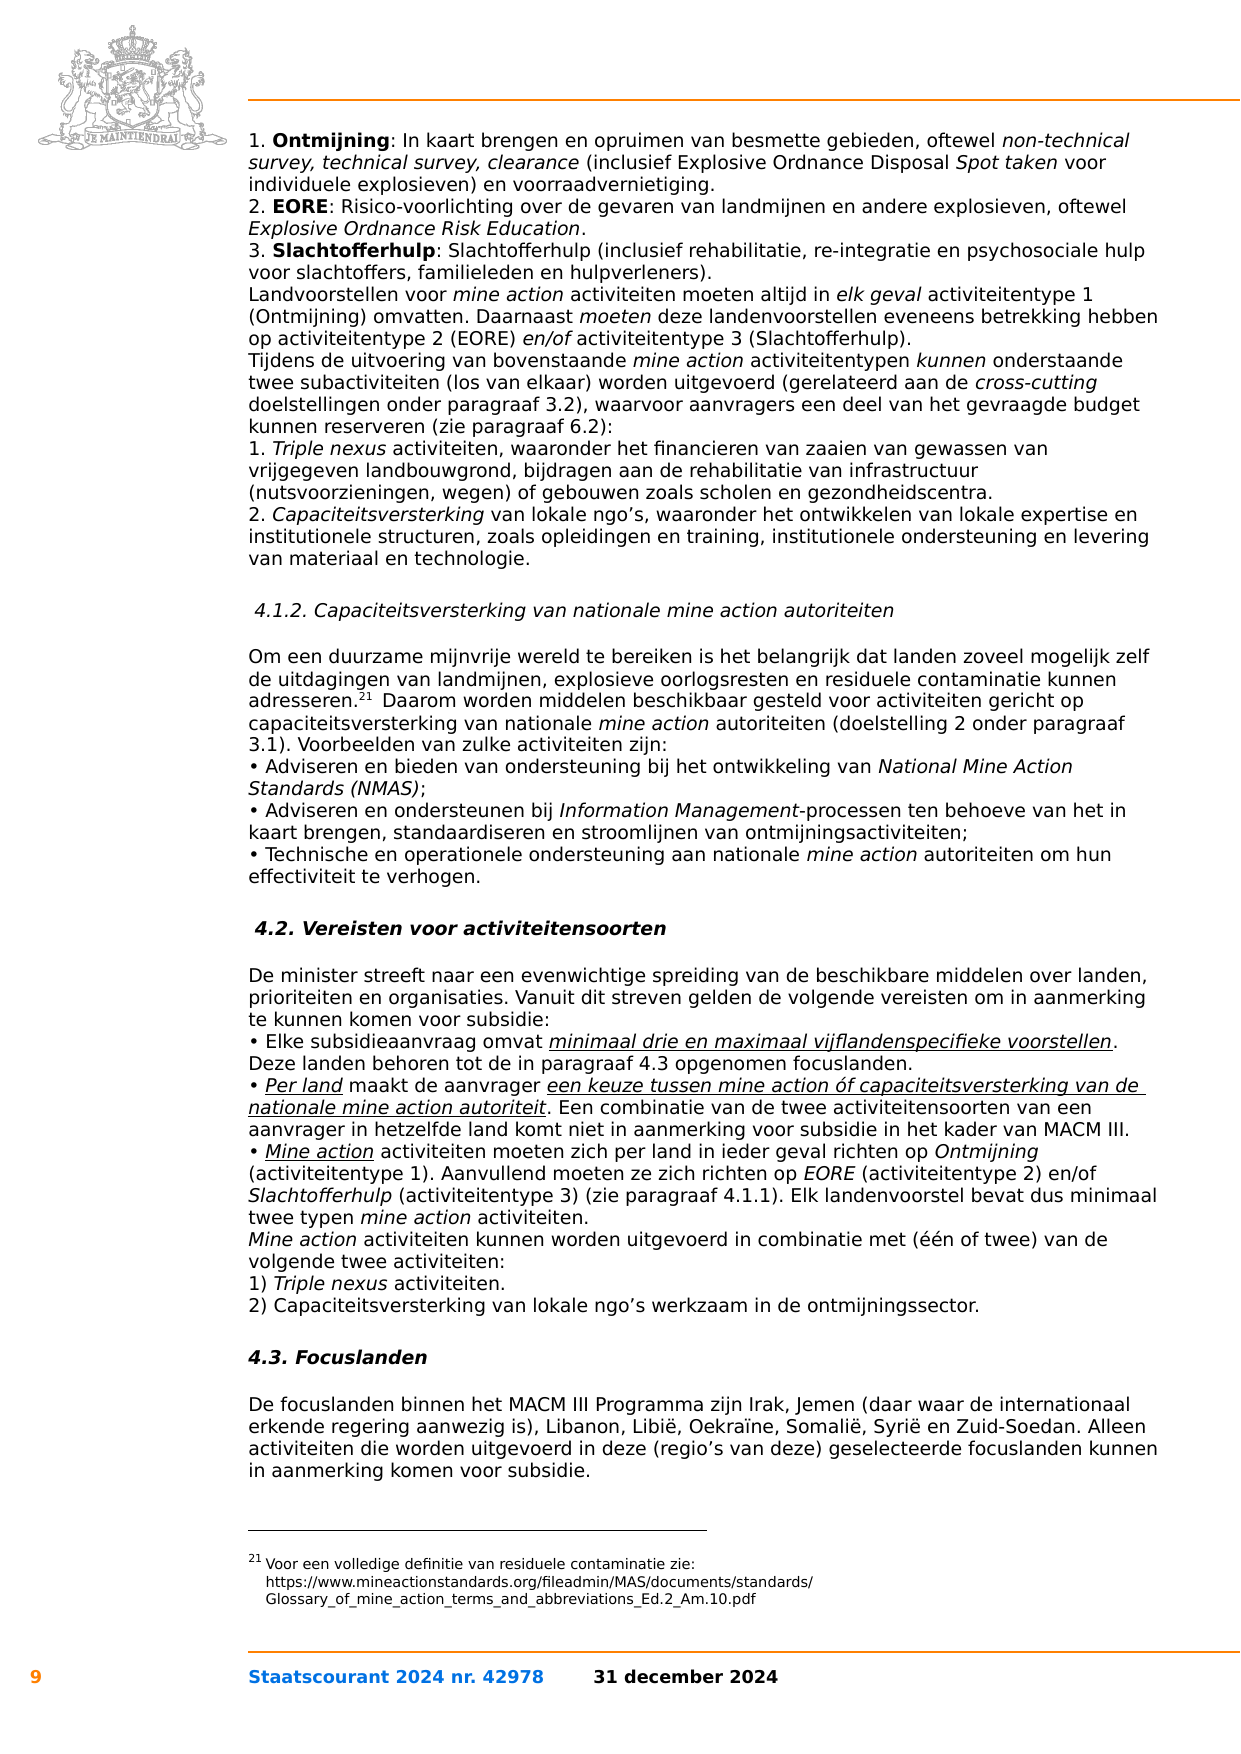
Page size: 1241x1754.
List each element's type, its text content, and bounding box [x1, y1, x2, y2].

subtitle 4.2. Vereisten voor activiteitensoorten [248, 918, 1163, 940]
text Landvoorstellen voor mine action activiteiten moeten altijd in elk geval activiteitentype 1 (Ontmijning) omvatten. Daarnaast moeten deze landenvoorstellen eveneens betrekking hebben op activiteitentype 2 (EORE) en/of activiteitentype 3 (Slachtofferhulp). [248, 284, 1163, 350]
text • Adviseren en ondersteunen bij Information Management-processen ten behoeve van het in kaart brengen, standaardiseren en stroomlijnen van ontmijningsactiviteiten; [248, 800, 1163, 844]
text • Mine action activiteiten moeten zich per land in ieder geval richten op Ontmijning (activiteitentype 1). Aanvullend moeten ze zich richten op EORE (activiteitentype 2) en/of Slachtofferhulp (activiteitentype 3) (zie paragraaf 4.1.1). Elk landenvoorstel bevat dus minimaal twee typen mine action activiteiten. [248, 1141, 1163, 1229]
text 1) Triple nexus activiteiten. [248, 1273, 1163, 1295]
picture [38, 25, 227, 150]
text De focuslanden binnen het MACM III Programma zijn Irak, Jemen (daar waar de internationaal erkende regering aanwezig is), Libanon, Libië, Oekraïne, Somalië, Syrië en Zuid-Soedan. Alleen activiteiten die worden uitgevoerd in deze (regio’s van deze) geselecteerde focuslanden kunnen in aanmerking komen voor subsidie. [248, 1394, 1163, 1482]
text 2. Capaciteitsversterking van lokale ngo’s, waaronder het ontwikkelen van lokale expertise en institutionele structuren, zoals opleidingen en training, institutionele ondersteuning en levering van materiaal en technologie. [248, 503, 1163, 569]
text • Adviseren en bieden van ondersteuning bij het ontwikkeling van National Mine Action Standards (NMAS); [248, 756, 1163, 800]
text De minister streeft naar een evenwichtige spreiding van de beschikbare middelen over landen, prioriteiten en organisaties. Vanuit dit streven gelden de volgende vereisten om in aanmerking te kunnen komen voor subsidie: [248, 965, 1163, 1031]
text Voor een volledige definitie van residuele contaminatie zie: https://www.mineactionstandards.org/fileadmin/MAS/documents/standards/Glossary_of_mine_action_terms_and_abbreviations_Ed.2_Am.10.pdf [248, 1552, 1163, 1608]
text • Elke subsidieaanvraag omvat minimaal drie en maximaal vijflandenspecifieke voorstellen. Deze landen behoren tot de in paragraaf 4.3 opgenomen focuslanden. [248, 1031, 1163, 1075]
text Tijdens de uitvoering van bovenstaande mine action activiteitentypen kunnen onderstaande twee subactiviteiten (los van elkaar) worden uitgevoerd (gerelateerd aan de cross-cutting doelstellingen onder paragraaf 3.2), waarvoor aanvragers een deel van het gevraagde budget kunnen reserveren (zie paragraaf 6.2): [248, 350, 1163, 438]
text 3. Slachtofferhulp: Slachtofferhulp (inclusief rehabilitatie, re-integratie en psychosociale hulp voor slachtoffers, familieleden en hulpverleners). [248, 240, 1163, 284]
text 1. Ontmijning: In kaart brengen en opruimen van besmette gebieden, oftewel non-technical survey, technical survey, clearance (inclusief Explosive Ordnance Disposal Spot taken voor individuele explosieven) en voorraadvernietiging. [248, 130, 1163, 196]
text • Per land maakt de aanvrager een keuze tussen mine action óf capaciteitsversterking van de nationale mine action autoriteit. Een combinatie van de twee activiteitensoorten van een aanvrager in hetzelfde land komt niet in aanmerking voor subsidie in het kader van MACM III. [248, 1075, 1163, 1141]
text • Technische en operationele ondersteuning aan nationale mine action autoriteiten om hun effectiviteit te verhogen. [248, 844, 1163, 888]
text 2. EORE: Risico-voorlichting over de gevaren van landmijnen en andere explosieven, oftewel Explosive Ordnance Risk Education. [248, 196, 1163, 240]
text Om een duurzame mijnvrije wereld te bereiken is het belangrijk dat landen zoveel mogelijk zelf de uitdagingen van landmijnen, explosieve oorlogsresten en residuele contaminatie kunnen adresseren. Daarom worden middelen beschikbaar gesteld voor activiteiten gericht op capaciteitsversterking van nationale mine action autoriteiten (doelstelling 2 onder paragraaf 3.1). Voorbeelden van zulke activiteiten zijn: [248, 646, 1163, 756]
subtitle 4.3. Focuslanden [248, 1347, 1163, 1369]
subtitle 4.1.2. Capaciteitsversterking van nationale mine action autoriteiten [248, 599, 1163, 621]
text 2) Capaciteitsversterking van lokale ngo’s werkzaam in de ontmijningssector. [248, 1295, 1163, 1317]
text Mine action activiteiten kunnen worden uitgevoerd in combinatie met (één of twee) van de volgende twee activiteiten: [248, 1229, 1163, 1273]
text 1. Triple nexus activiteiten, waaronder het financieren van zaaien van gewassen van vrijgegeven landbouwgrond, bijdragen aan de rehabilitatie van infrastructuur (nutsvoorzieningen, wegen) of gebouwen zoals scholen en gezondheidscentra. [248, 438, 1163, 503]
